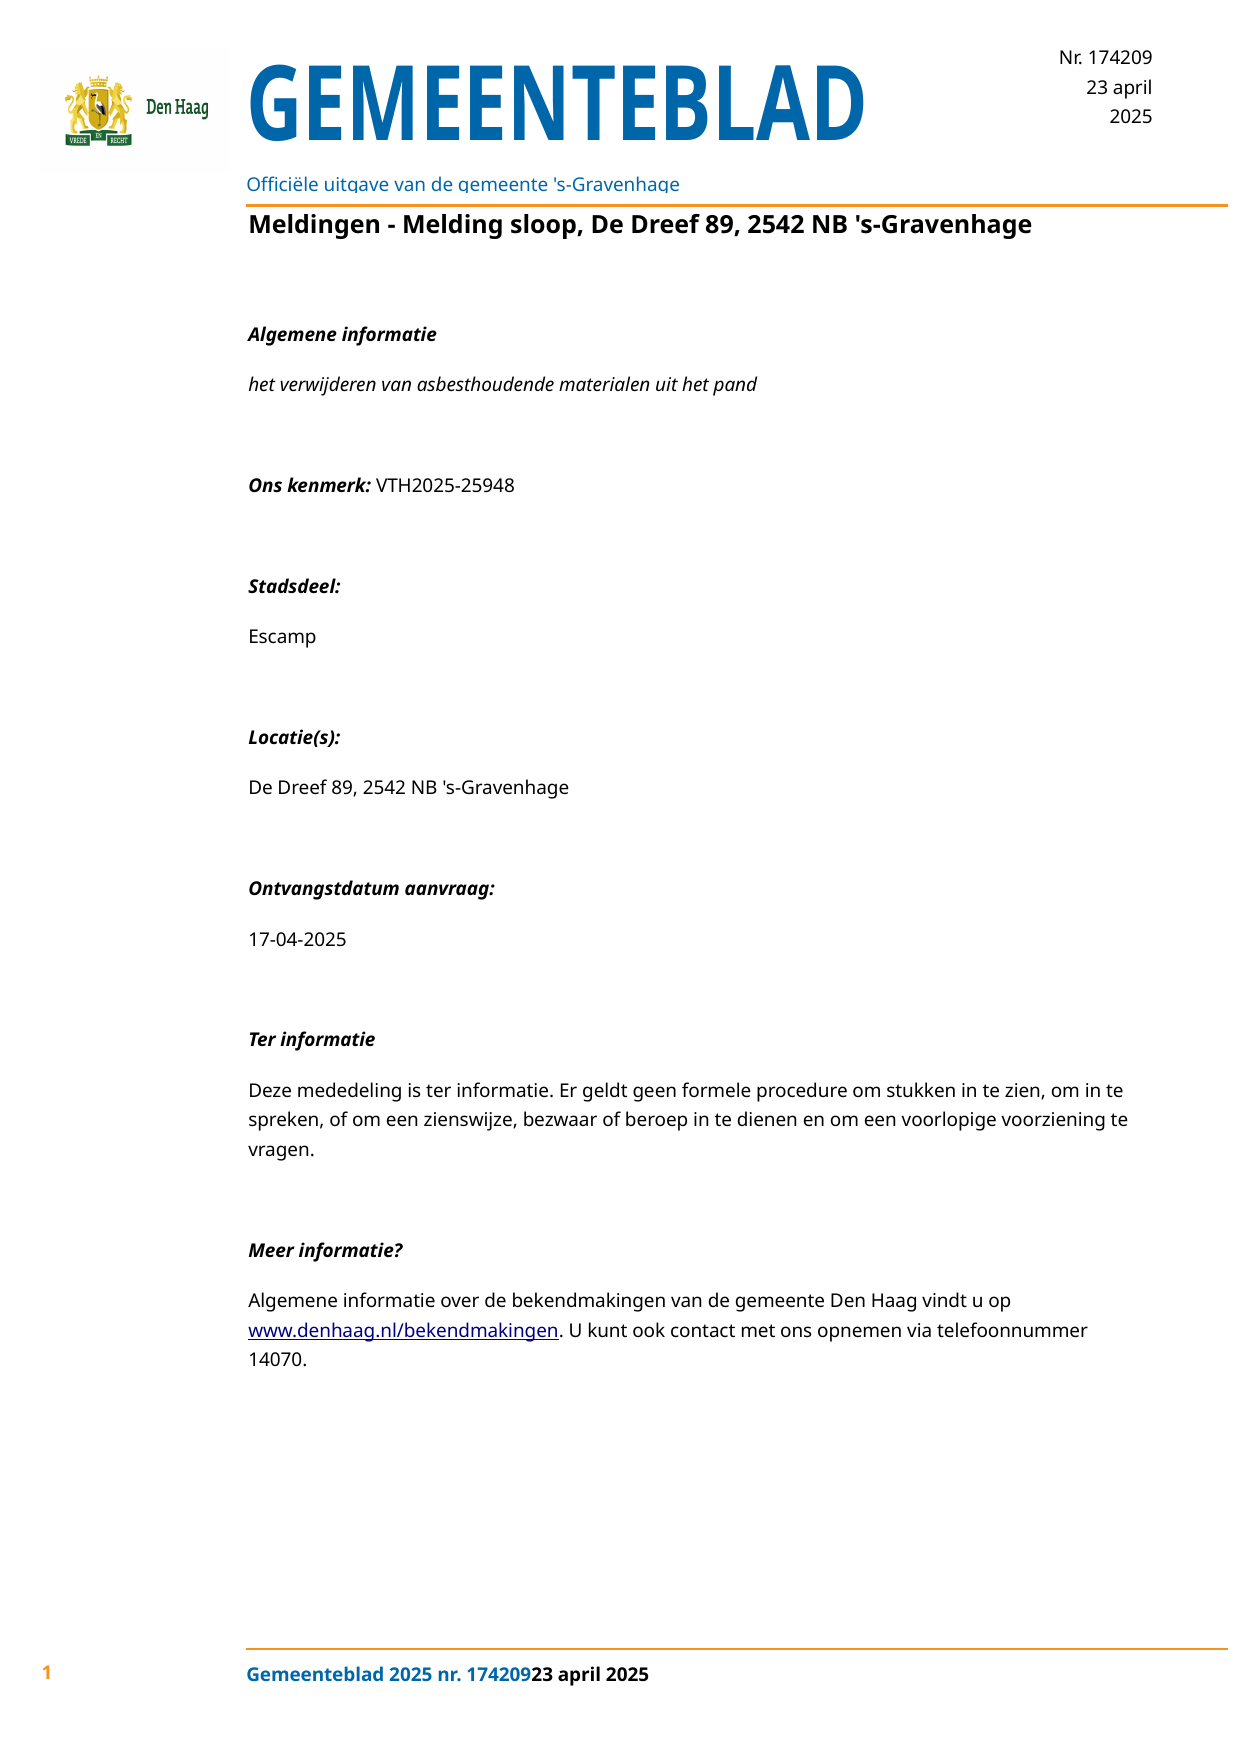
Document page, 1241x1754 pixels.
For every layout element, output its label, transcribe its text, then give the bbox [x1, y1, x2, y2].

text Ter informatie [248, 1027, 1152, 1052]
text De Dreef 89, 2542 NB 's-Gravenhage [248, 774, 1152, 800]
text 17-04-2025 [248, 926, 1152, 951]
text Meer informatie? [248, 1237, 1152, 1263]
text Escamp [248, 623, 1152, 649]
text het verwijderen van asbesthoudende materialen uit het pand [248, 371, 1152, 397]
text Ons kenmerk: VTH2025-25948 [248, 472, 1152, 498]
text Algemene informatie [248, 321, 1152, 346]
text Deze mededeling is ter informatie. Er geldt geen formele procedure om stukken in te zien, om in te spreken, of om een zienswijze, bezwaar of beroep in te dienen en om een voorlopige voorziening te vragen. [248, 1077, 1152, 1162]
picture [41, 47, 231, 172]
text Ontvangstdatum aanvraag: [248, 875, 1152, 901]
text Stadsdeel: [248, 573, 1152, 598]
text Meldingen - Melding sloop, De Dreef 89, 2542 NB 's-Gravenhage [248, 207, 1152, 241]
text Algemene informatie over de bekendmakingen van de gemeente Den Haag vindt u op www.denhaag.nl/bekendmakingen. U kunt ook contact met ons opnemen via telefoonnummer 14070. [248, 1287, 1152, 1372]
text Locatie(s): [248, 724, 1152, 750]
